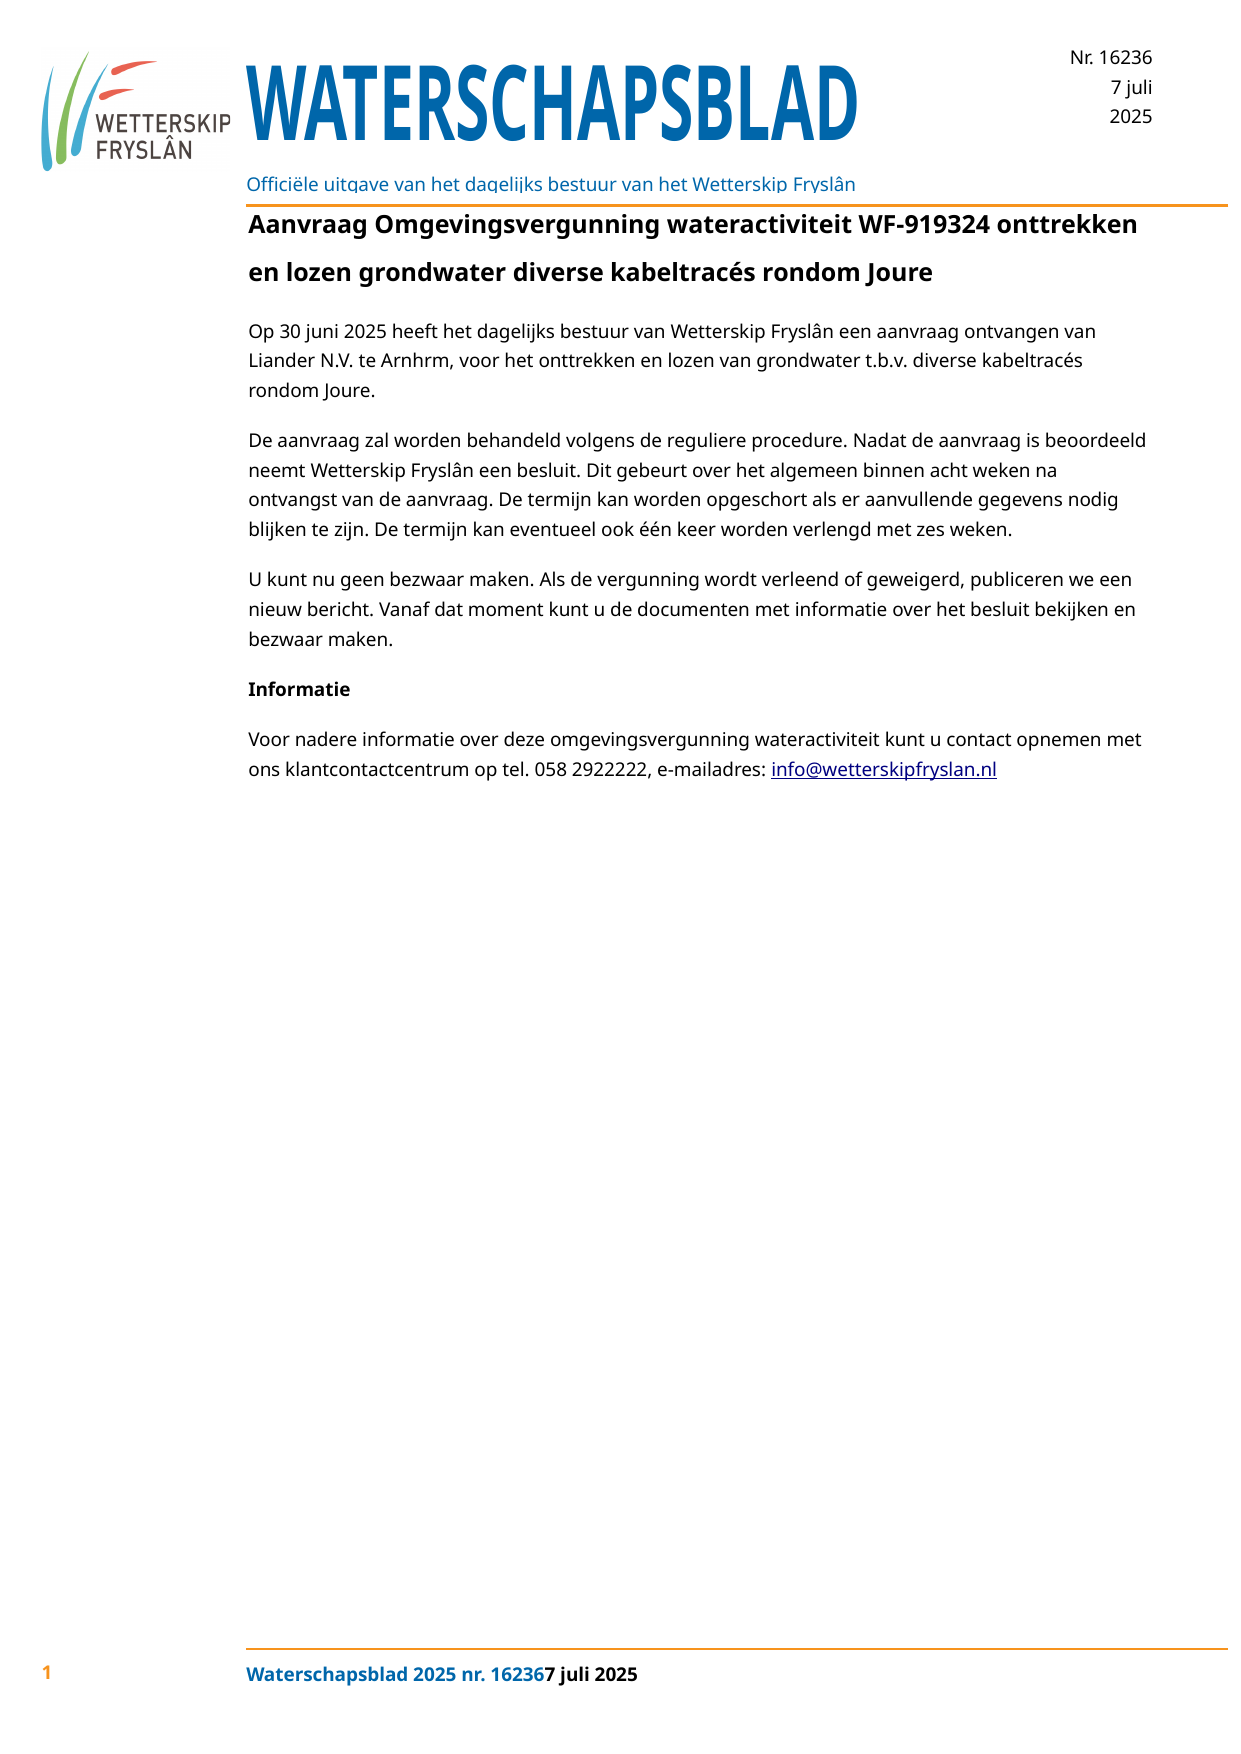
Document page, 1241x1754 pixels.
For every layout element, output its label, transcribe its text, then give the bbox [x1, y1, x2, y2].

picture [41, 47, 231, 172]
text Informatie [248, 676, 1152, 702]
text Voor nadere informatie over deze omgevingsvergunning wateractiviteit kunt u contact opnemen met ons klantcontactcentrum op tel. 058 2922222, e-mailadres: info@wetterskipfryslan.nl [248, 727, 1152, 782]
text U kunt nu geen bezwaar maken. Als de vergunning wordt verleend of geweigerd, publiceren we een nieuw bericht. Vanaf dat moment kunt u de documenten met informatie over het besluit bekijken en bezwaar maken. [248, 567, 1152, 652]
text Aanvraag Omgevingsvergunning wateractiviteit WF-919324 onttrekken en lozen grondwater diverse kabeltracés rondom Joure [248, 207, 1152, 288]
text De aanvraag zal worden behandeld volgens de reguliere procedure. Nadat de aanvraag is beoordeeld neemt Wetterskip Fryslân een besluit. Dit gebeurt over het algemeen binnen acht weken na ontvangst van de aanvraag. De termijn kan worden opgeschort als er aanvullende gegevens nodig blijken te zijn. De termijn kan eventueel ook één keer worden verlengd met zes weken. [248, 427, 1152, 542]
text Op 30 juni 2025 heeft het dagelijks bestuur van Wetterskip Fryslân een aanvraag ontvangen van Liander N.V. te Arnhrm, voor het onttrekken en lozen van grondwater t.b.v. diverse kabeltracés rondom Joure. [248, 318, 1152, 403]
